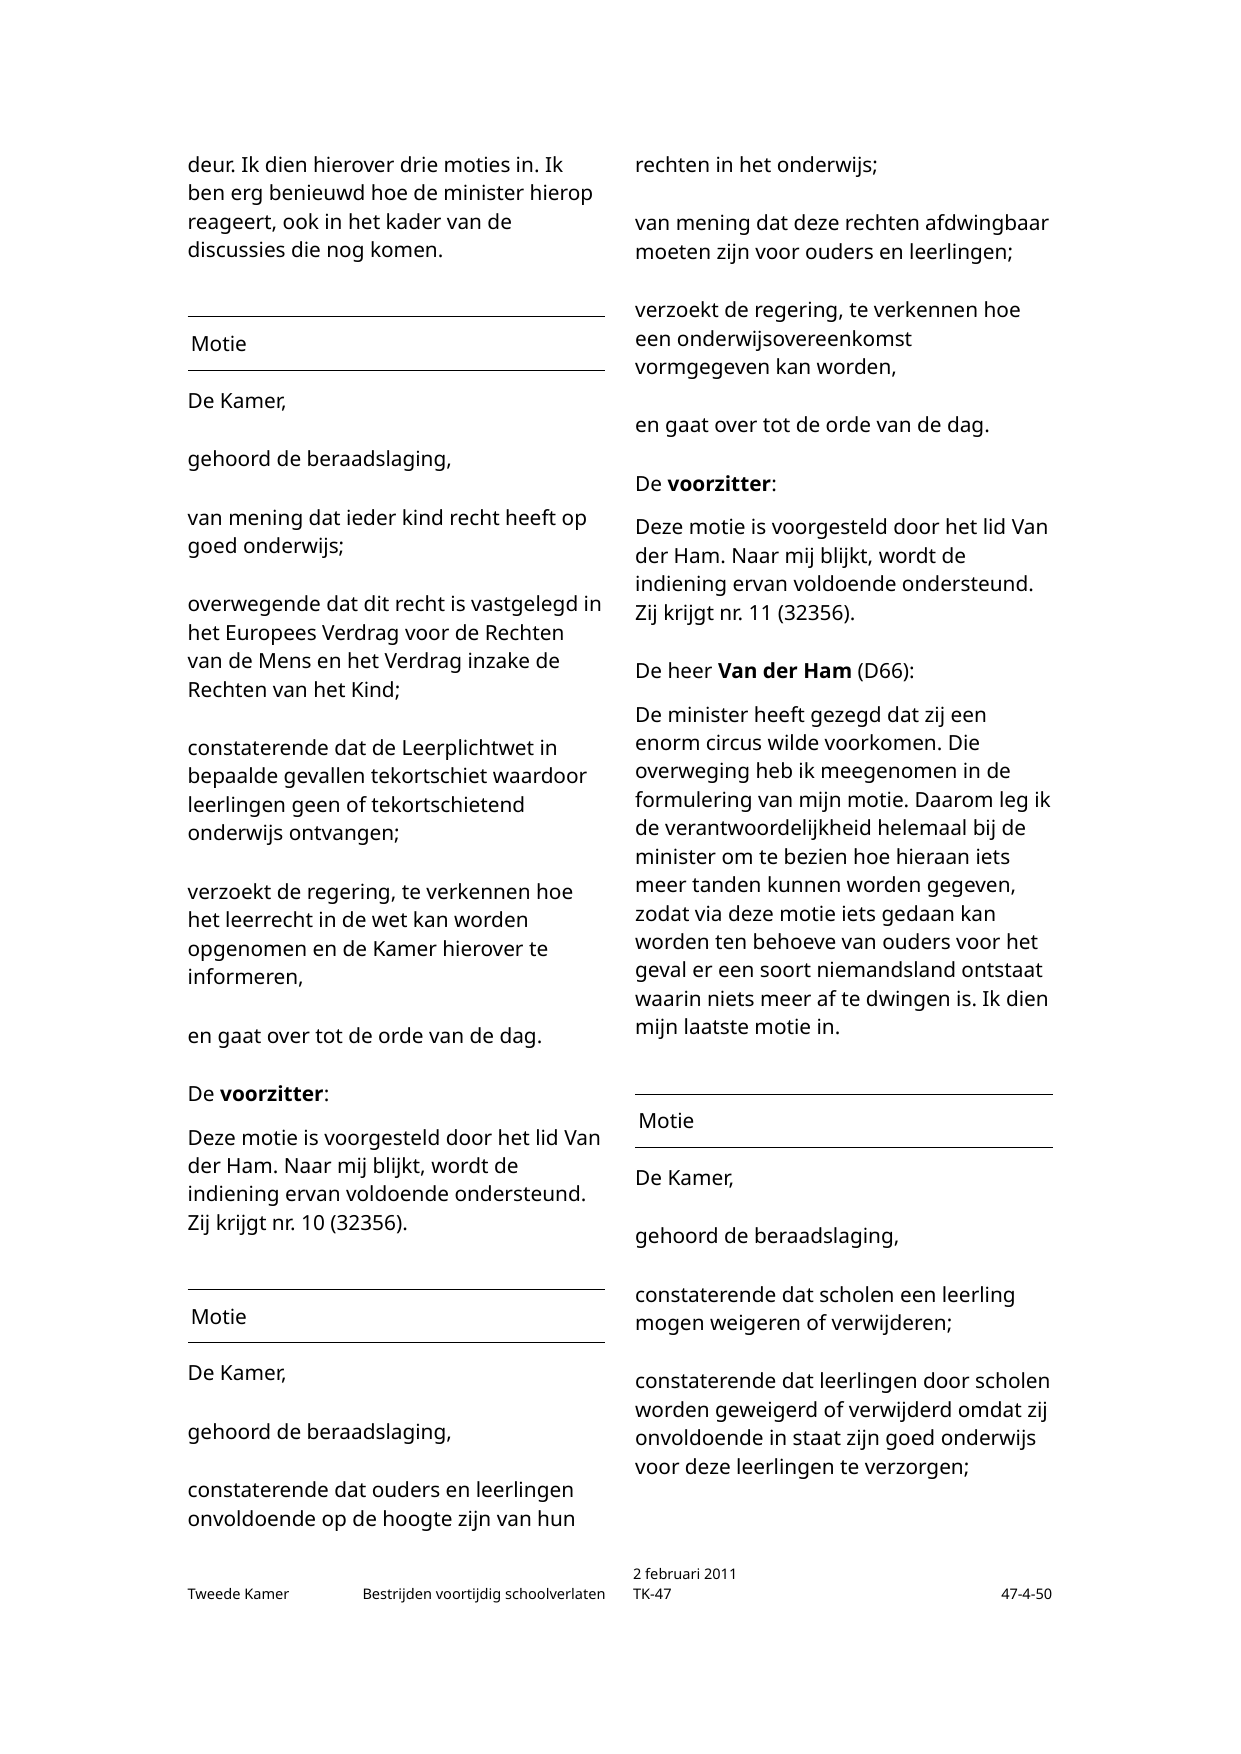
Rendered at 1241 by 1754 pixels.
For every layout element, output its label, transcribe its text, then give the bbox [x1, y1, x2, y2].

text van mening dat ieder kind recht heeft op goed onderwijs; [187, 503, 605, 559]
text De Kamer, [187, 386, 605, 414]
text De Kamer, [187, 1358, 605, 1387]
subtitle Motie [187, 317, 605, 371]
text gehoord de beraadslaging, [635, 1221, 1053, 1250]
text rechten in het onderwijs; [635, 150, 1053, 178]
text De Kamer, [635, 1163, 1053, 1191]
text Deze motie is voorgesteld door het lid Van der Ham. Naar mij blijkt, wordt de indiening ervan voldoende ondersteund. [635, 512, 1053, 598]
text overwegende dat dit recht is vastgelegd in het Europees Verdrag voor de Rechten van de Mens en het Verdrag inzake de Rechten van het Kind; [187, 589, 605, 703]
text Deze motie is voorgesteld door het lid Van der Ham. Naar mij blijkt, wordt de indiening ervan voldoende ondersteund. [187, 1123, 605, 1208]
text gehoord de beraadslaging, [187, 1417, 605, 1445]
text constaterende dat scholen een leerling mogen weigeren of verwijderen; [635, 1280, 1053, 1337]
text De voorzitter: [187, 1079, 605, 1108]
text constaterende dat de Leerplichtwet in bepaalde gevallen tekortschiet waardoor leerlingen geen of tekortschietend onderwijs ontvangen; [187, 733, 605, 847]
text De minister heeft gezegd dat zij een enorm circus wilde voorkomen. Die overweging heb ik meegenomen in de formulering van mijn motie. Daarom leg ik de verantwoordelijkheid helemaal bij de minister om te bezien hoe hieraan iets meer tanden kunnen worden gegeven, zodat via deze motie iets gedaan kan worden ten behoeve van ouders voor het geval er een soort niemandsland ontstaat waarin niets meer af te dwingen is. Ik dien mijn laatste motie in. [635, 700, 1053, 1041]
subtitle Motie [187, 1290, 605, 1343]
text constaterende dat leerlingen door scholen worden geweigerd of verwijderd omdat zij onvoldoende in staat zijn goed onderwijs voor deze leerlingen te verzorgen; [635, 1367, 1053, 1480]
text Zij krijgt nr. 11 (32356). [635, 598, 1053, 626]
subtitle Motie [635, 1095, 1053, 1147]
text gehoord de beraadslaging, [187, 444, 605, 473]
text verzoekt de regering, te verkennen hoe het leerrecht in de wet kan worden opgenomen en de Kamer hierover te informeren, [187, 877, 605, 991]
text en gaat over tot de orde van de dag. [635, 411, 1053, 439]
text De heer Van der Ham (D66): [635, 656, 1053, 685]
text van mening dat deze rechten afdwingbaar moeten zijn voor ouders en leerlingen; [635, 208, 1053, 265]
text deur. Ik dien hierover drie moties in. Ik ben erg benieuwd hoe de minister hierop reageert, ook in het kader van de discussies die nog komen. [187, 150, 605, 264]
text en gaat over tot de orde van de dag. [187, 1021, 605, 1049]
text verzoekt de regering, te verkennen hoe een onderwijsovereenkomst vormgegeven kan worden, [635, 295, 1053, 381]
text constaterende dat ouders en leerlingen onvoldoende op de hoogte zijn van hun [187, 1475, 605, 1532]
text De voorzitter: [635, 469, 1053, 497]
text Zij krijgt nr. 10 (32356). [187, 1208, 605, 1236]
